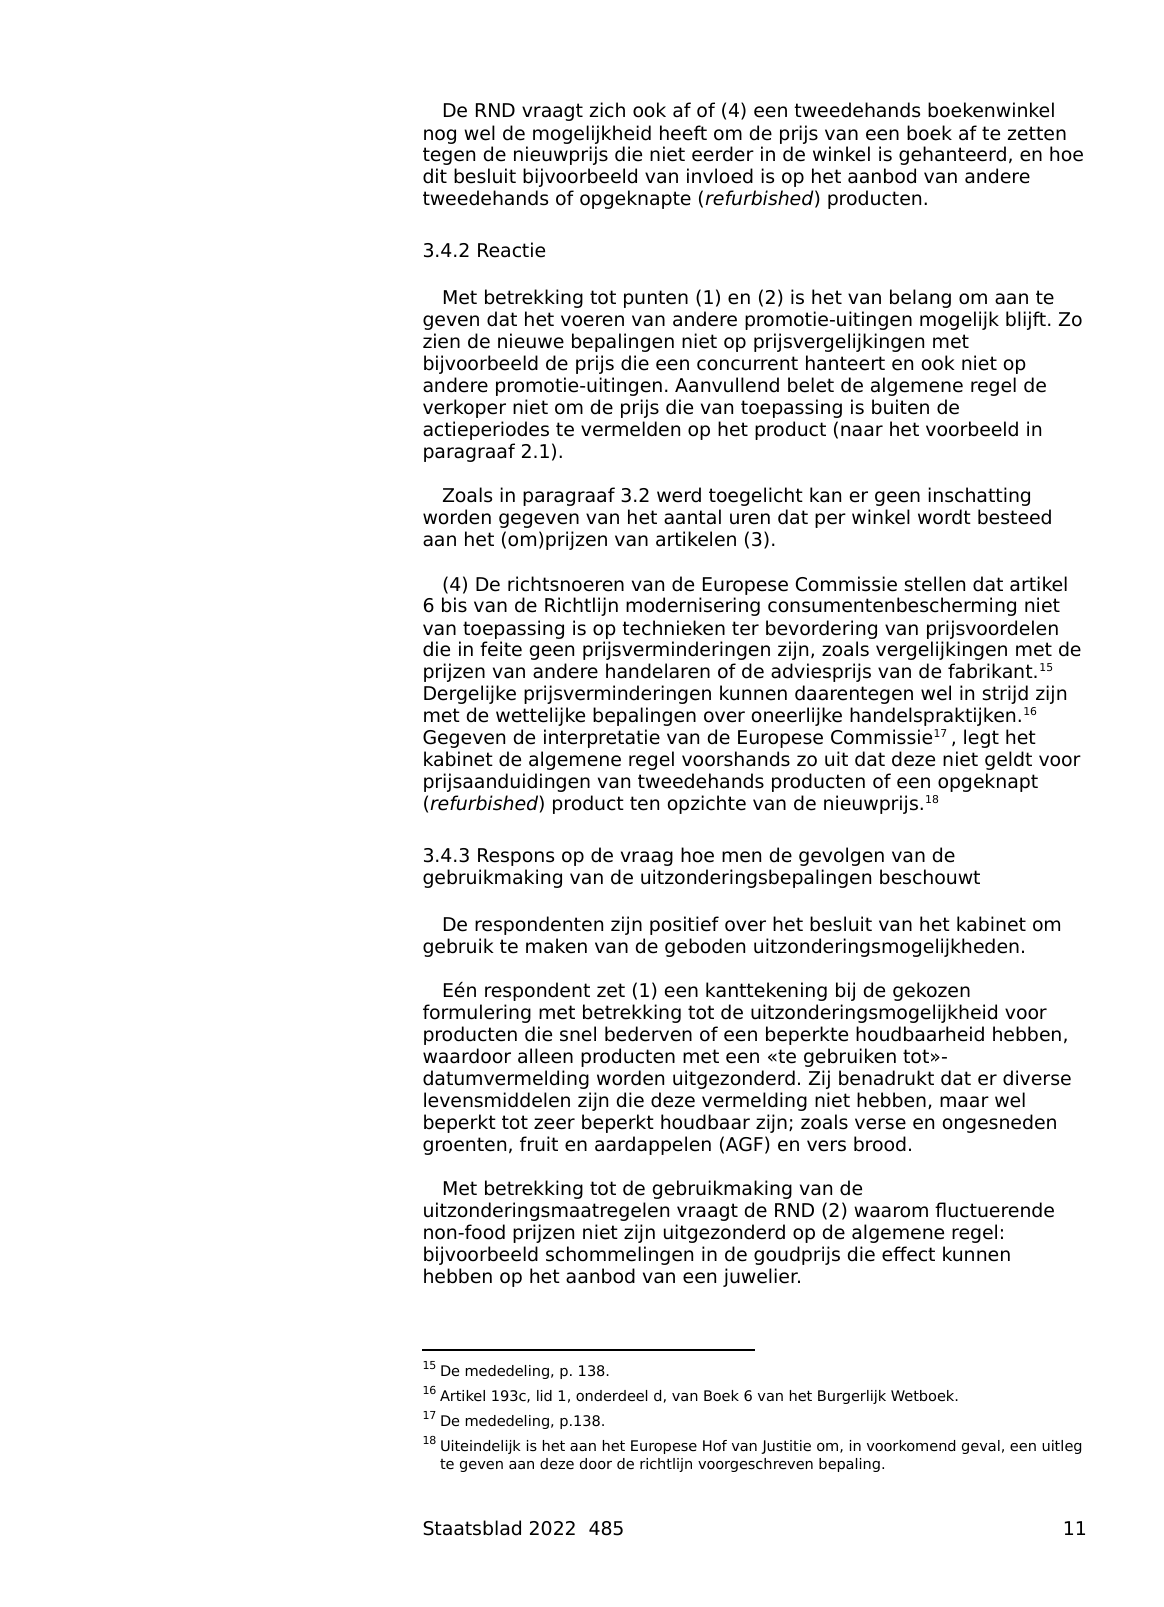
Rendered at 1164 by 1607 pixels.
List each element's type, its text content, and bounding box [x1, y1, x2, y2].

text Uiteindelijk is het aan het Europese Hof van Justitie om, in voorkomend geval, een uitleg te geven aan deze door de richtlijn voorgeschreven bepaling. [422, 1434, 1087, 1473]
text Met betrekking tot de gebruikmaking van de uitzonderingsmaatregelen vraagt de RND (2) waarom fluctuerende non-food prijzen niet zijn uitgezonderd op de algemene regel: bijvoorbeeld schommelingen in de goudprijs die effect kunnen hebben op het aanbod van een juwelier. [422, 1178, 1087, 1288]
subtitle 3.4.3 Respons op de vraag hoe men de gevolgen van de gebruikmaking van de uitzonderingsbepalingen beschouwt [422, 845, 1087, 889]
text De respondenten zijn positief over het besluit van het kabinet om gebruik te maken van de geboden uitzonderingsmogelijkheden. [422, 914, 1087, 958]
text De mededeling, p.138. [422, 1409, 1087, 1431]
subtitle 3.4.2 Reactie [422, 240, 1087, 262]
text Zoals in paragraaf 3.2 werd toegelicht kan er geen inschatting worden gegeven van het aantal uren dat per winkel wordt besteed aan het (om)prijzen van artikelen (3). [422, 485, 1087, 551]
text De RND vraagt zich ook af of (4) een tweedehands boekenwinkel nog wel de mogelijkheid heeft om de prijs van een boek af te zetten tegen de nieuwprijs die niet eerder in de winkel is gehanteerd, en hoe dit besluit bijvoorbeeld van invloed is op het aanbod van andere tweedehands of opgeknapte (refurbished) producten. [422, 100, 1087, 210]
text Met betrekking tot punten (1) en (2) is het van belang om aan te geven dat het voeren van andere promotie-uitingen mogelijk blijft. Zo zien de nieuwe bepalingen niet op prijsvergelijkingen met bijvoorbeeld de prijs die een concurrent hanteert en ook niet op andere promotie-uitingen. Aanvullend belet de algemene regel de verkoper niet om de prijs die van toepassing is buiten de actieperiodes te vermelden op het product (naar het voorbeeld in paragraaf 2.1). [422, 287, 1087, 463]
text De mededeling, p. 138. [422, 1359, 1087, 1381]
text (4) De richtsnoeren van de Europese Commissie stellen dat artikel 6 bis van de Richtlijn modernisering consumentenbescherming niet van toepassing is op technieken ter bevordering van prijsvoordelen die in feite geen prijsverminderingen zijn, zoals vergelijkingen met de prijzen van andere handelaren of de adviesprijs van de fabrikant. Dergelijke prijsverminderingen kunnen daarentegen wel in strijd zijn met de wettelijke bepalingen over oneerlijke handelspraktijken. Gegeven de interpretatie van de Europese Commissie, legt het kabinet de algemene regel voorshands zo uit dat deze niet geldt voor prijsaanduidingen van tweedehands producten of een opgeknapt (refurbished) product ten opzichte van de nieuwprijs. [422, 573, 1087, 815]
text Eén respondent zet (1) een kanttekening bij de gekozen formulering met betrekking tot de uitzonderingsmogelijkheid voor producten die snel bederven of een beperkte houdbaarheid hebben, waardoor alleen producten met een «te gebruiken tot»- datumvermelding worden uitgezonderd. Zij benadrukt dat er diverse levensmiddelen zijn die deze vermelding niet hebben, maar wel beperkt tot zeer beperkt houdbaar zijn; zoals verse en ongesneden groenten, fruit en aardappelen (AGF) en vers brood. [422, 980, 1087, 1156]
text Artikel 193c, lid 1, onderdeel d, van Boek 6 van het Burgerlijk Wetboek. [422, 1384, 1087, 1406]
